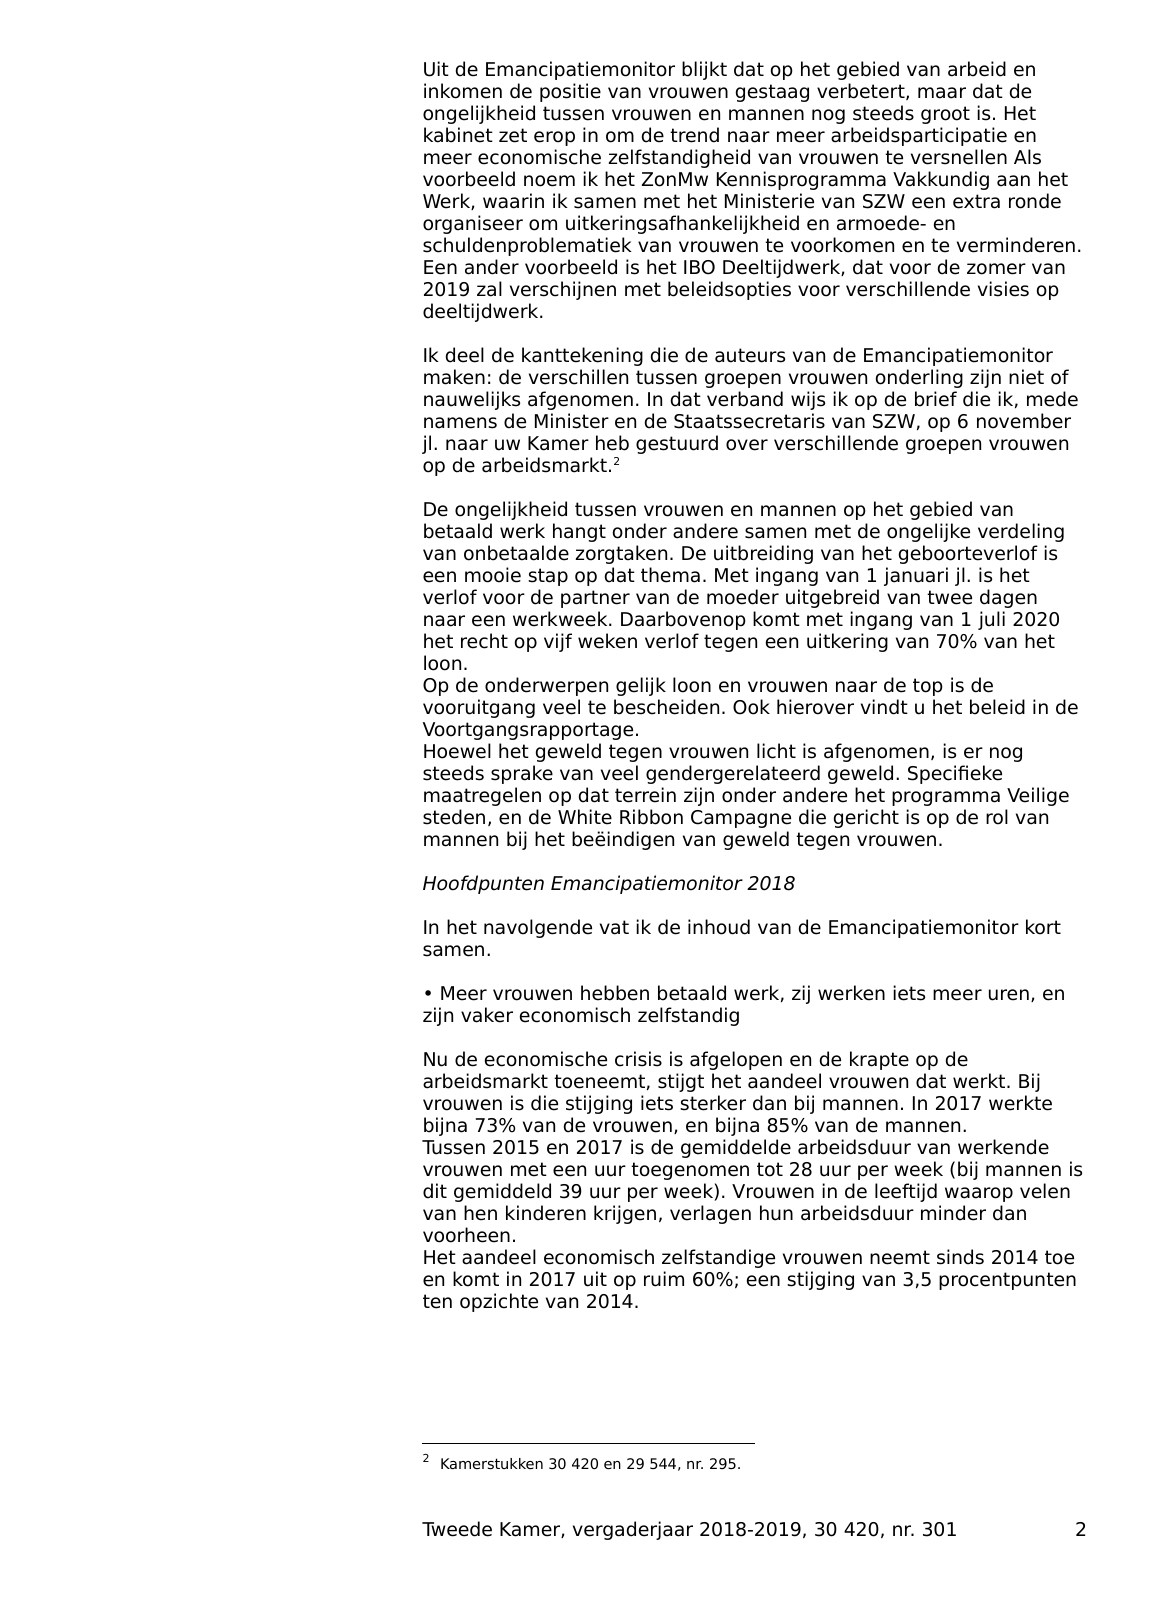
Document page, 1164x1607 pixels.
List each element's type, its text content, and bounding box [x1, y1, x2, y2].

text Hoewel het geweld tegen vrouwen licht is afgenomen, is er nog steeds sprake van veel gendergerelateerd geweld. Specifieke maatregelen op dat terrein zijn onder andere het programma Veilige steden, en de White Ribbon Campagne die gericht is op de rol van mannen bij het beëindigen van geweld tegen vrouwen. [422, 741, 1087, 851]
subtitle • Meer vrouwen hebben betaald werk, zij werken iets meer uren, en zijn vaker economisch zelfstandig [422, 983, 1087, 1027]
text Op de onderwerpen gelijk loon en vrouwen naar de top is de vooruitgang veel te bescheiden. Ook hierover vindt u het beleid in de Voortgangsrapportage. [422, 675, 1087, 741]
text De ongelijkheid tussen vrouwen en mannen op het gebied van betaald werk hangt onder andere samen met de ongelijke verdeling van onbetaalde zorgtaken. De uitbreiding van het geboorteverlof is een mooie stap op dat thema. Met ingang van 1 januari jl. is het verlof voor de partner van de moeder uitgebreid van twee dagen naar een werkweek. Daarbovenop komt met ingang van 1 juli 2020 het recht op vijf weken verlof tegen een uitkering van 70% van het loon. [422, 499, 1087, 675]
text Kamerstukken 30 420 en 29 544, nr. 295. [422, 1452, 1087, 1474]
subtitle Hoofdpunten Emancipatiemonitor 2018 [422, 873, 1087, 895]
text In het navolgende vat ik de inhoud van de Emancipatiemonitor kort samen. [422, 917, 1087, 961]
text Nu de economische crisis is afgelopen en de krapte op de arbeidsmarkt toeneemt, stijgt het aandeel vrouwen dat werkt. Bij vrouwen is die stijging iets sterker dan bij mannen. In 2017 werkte bijna 73% van de vrouwen, en bijna 85% van de mannen. [422, 1049, 1087, 1137]
text Uit de Emancipatiemonitor blijkt dat op het gebied van arbeid en inkomen de positie van vrouwen gestaag verbetert, maar dat de ongelijkheid tussen vrouwen en mannen nog steeds groot is. Het kabinet zet erop in om de trend naar meer arbeidsparticipatie en meer economische zelfstandigheid van vrouwen te versnellen Als voorbeeld noem ik het ZonMw Kennisprogramma Vakkundig aan het Werk, waarin ik samen met het Ministerie van SZW een extra ronde organiseer om uitkeringsafhankelijkheid en armoede- en schuldenproblematiek van vrouwen te voorkomen en te verminderen. Een ander voorbeeld is het IBO Deeltijdwerk, dat voor de zomer van 2019 zal verschijnen met beleidsopties voor verschillende visies op deeltijdwerk. [422, 59, 1087, 323]
text Het aandeel economisch zelfstandige vrouwen neemt sinds 2014 toe en komt in 2017 uit op ruim 60%; een stijging van 3,5 procentpunten ten opzichte van 2014. [422, 1247, 1087, 1313]
text Ik deel de kanttekening die de auteurs van de Emancipatiemonitor maken: de verschillen tussen groepen vrouwen onderling zijn niet of nauwelijks afgenomen. In dat verband wijs ik op de brief die ik, mede namens de Minister en de Staatssecretaris van SZW, op 6 november jl. naar uw Kamer heb gestuurd over verschillende groepen vrouwen op de arbeidsmarkt. [422, 345, 1087, 477]
text Tussen 2015 en 2017 is de gemiddelde arbeidsduur van werkende vrouwen met een uur toegenomen tot 28 uur per week (bij mannen is dit gemiddeld 39 uur per week). Vrouwen in de leeftijd waarop velen van hen kinderen krijgen, verlagen hun arbeidsduur minder dan voorheen. [422, 1137, 1087, 1247]
